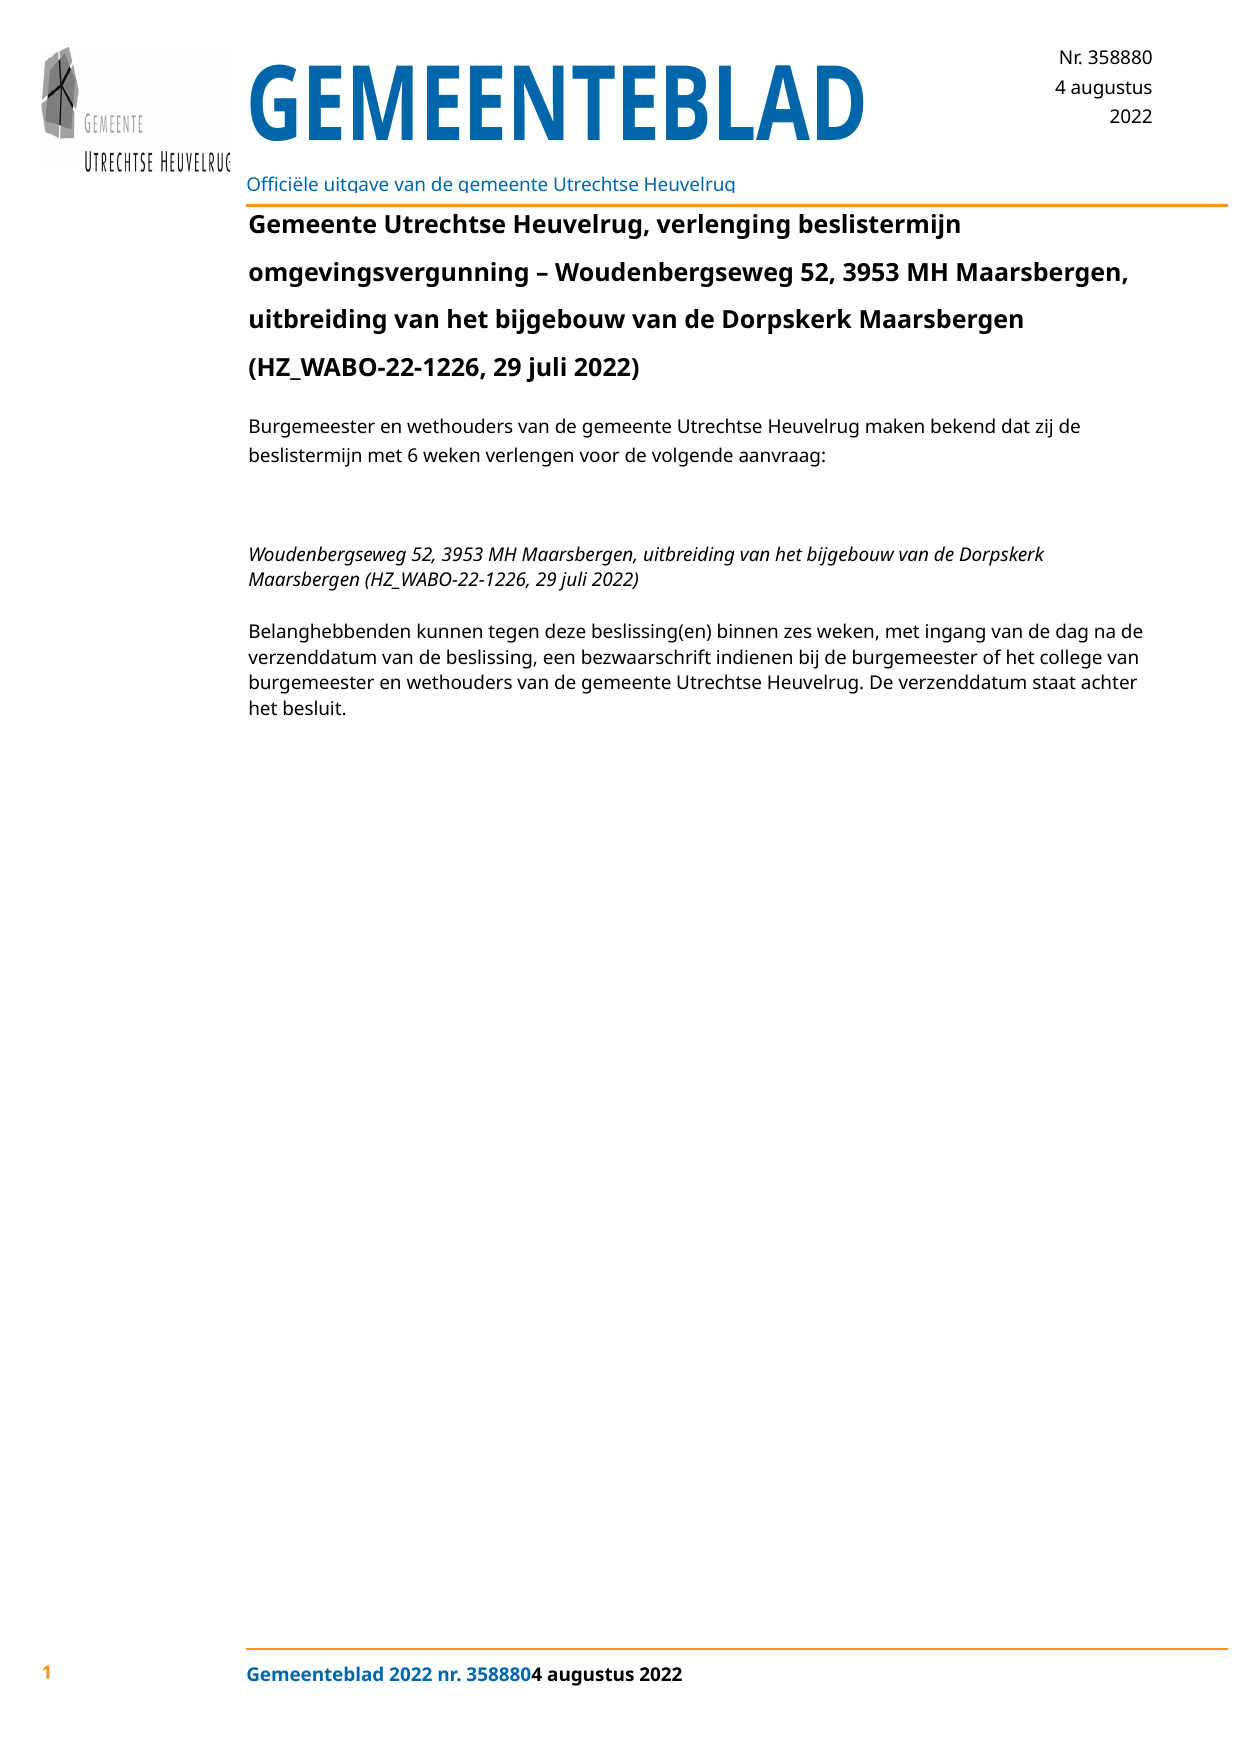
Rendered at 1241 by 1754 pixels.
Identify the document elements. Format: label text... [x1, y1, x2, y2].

text Woudenbergseweg 52, 3953 MH Maarsbergen, uitbreiding van het bijgebouw van de Dorpskerk Maarsbergen (HZ_WABO-22-1226, 29 juli 2022) [248, 541, 1152, 592]
text Burgemeester en wethouders van de gemeente Utrechtse Heuvelrug maken bekend dat zij de beslistermijn met 6 weken verlengen voor de volgende aanvraag: [248, 413, 1152, 468]
text Gemeente Utrechtse Heuvelrug, verlenging beslistermijn omgevingsvergunning – Woudenbergseweg 52, 3953 MH Maarsbergen, uitbreiding van het bijgebouw van de Dorpskerk Maarsbergen (HZ_WABO-22-1226, 29 juli 2022) [248, 207, 1152, 384]
picture [41, 47, 231, 172]
text Belanghebbenden kunnen tegen deze beslissing(en) binnen zes weken, met ingang van de dag na de verzenddatum van de beslissing, een bezwaarschrift indienen bij de burgemeester of het college van burgemeester en wethouders van de gemeente Utrechtse Heuvelrug. De verzenddatum staat achter het besluit. [248, 618, 1152, 721]
